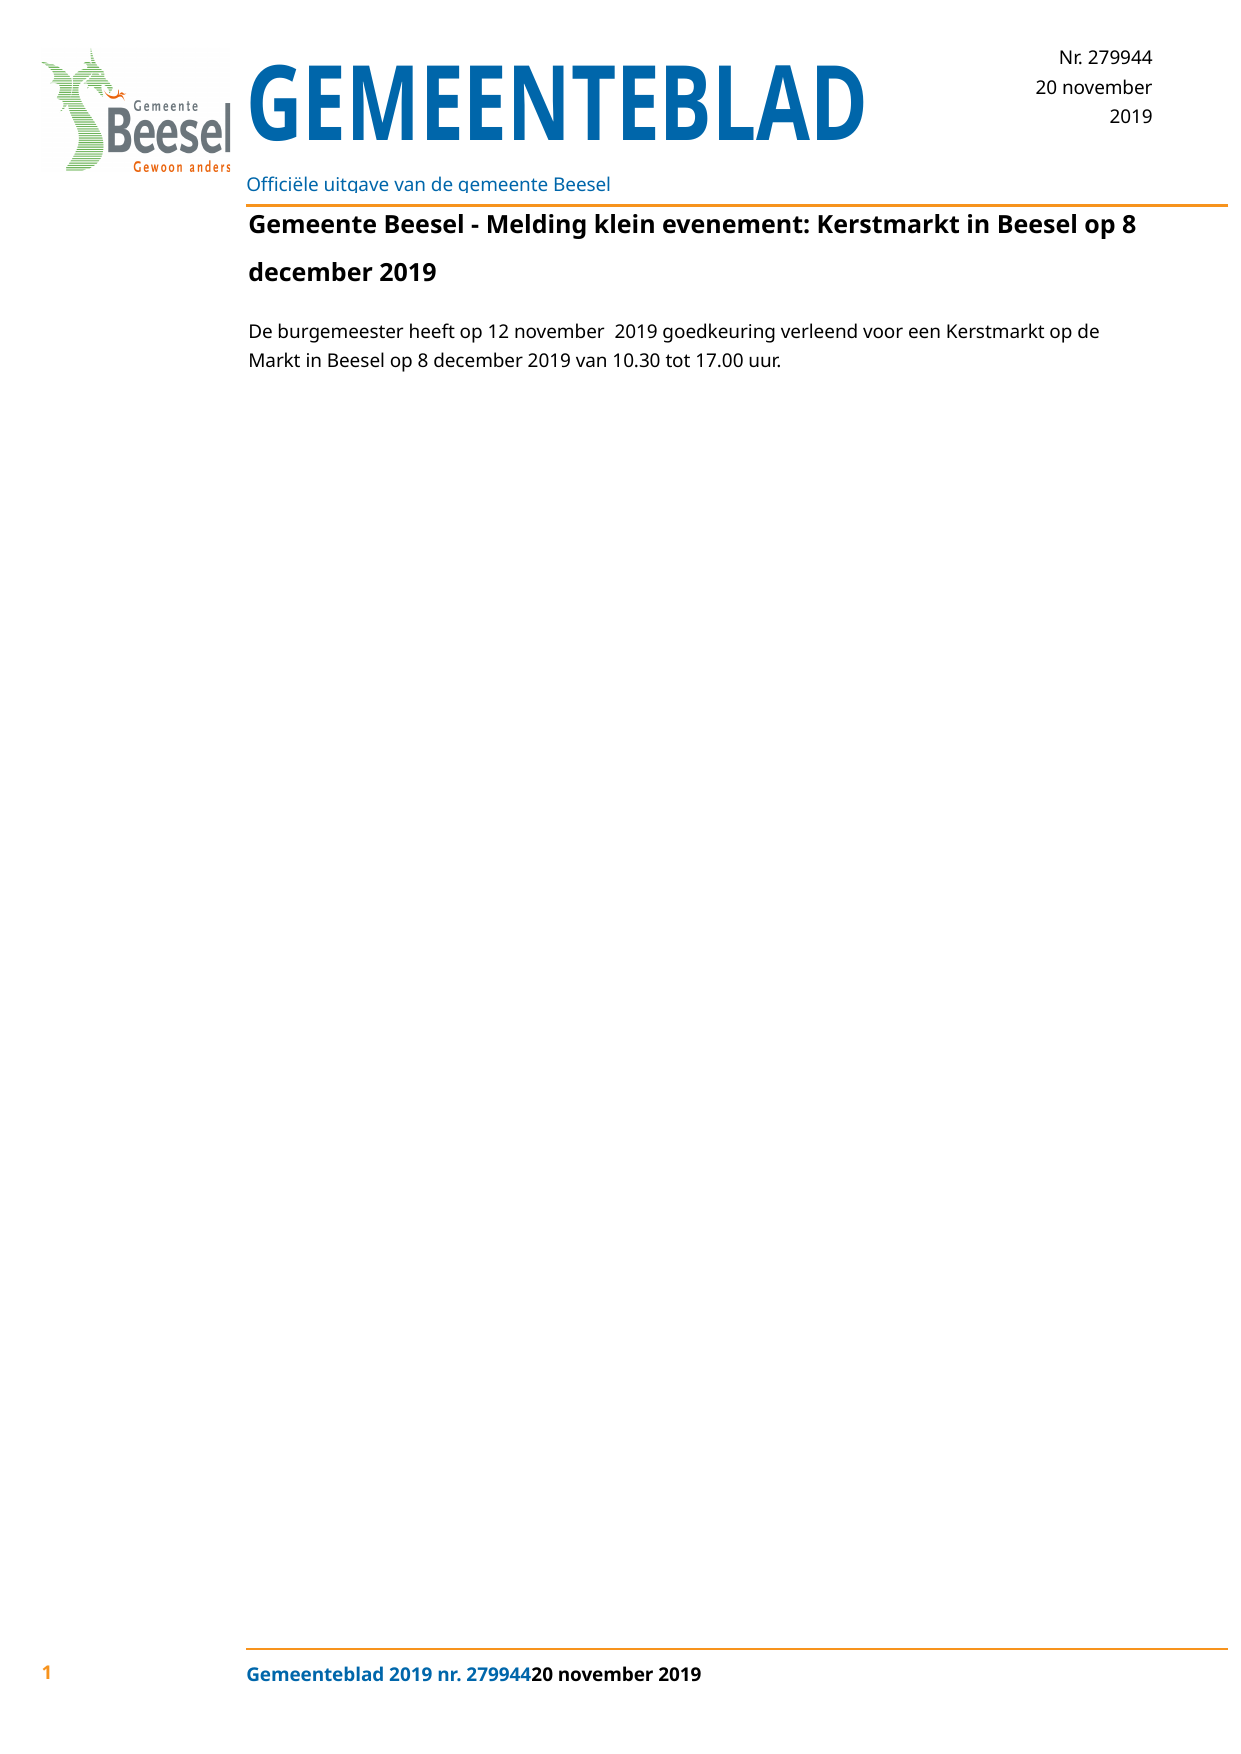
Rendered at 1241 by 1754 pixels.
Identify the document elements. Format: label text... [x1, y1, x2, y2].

text De burgemeester heeft op 12 november 2019 goedkeuring verleend voor een Kerstmarkt op de Markt in Beesel op 8 december 2019 van 10.30 tot 17.00 uur. [248, 318, 1152, 373]
picture [41, 47, 231, 172]
text Gemeente Beesel - Melding klein evenement: Kerstmarkt in Beesel op 8 december 2019 [248, 207, 1152, 288]
